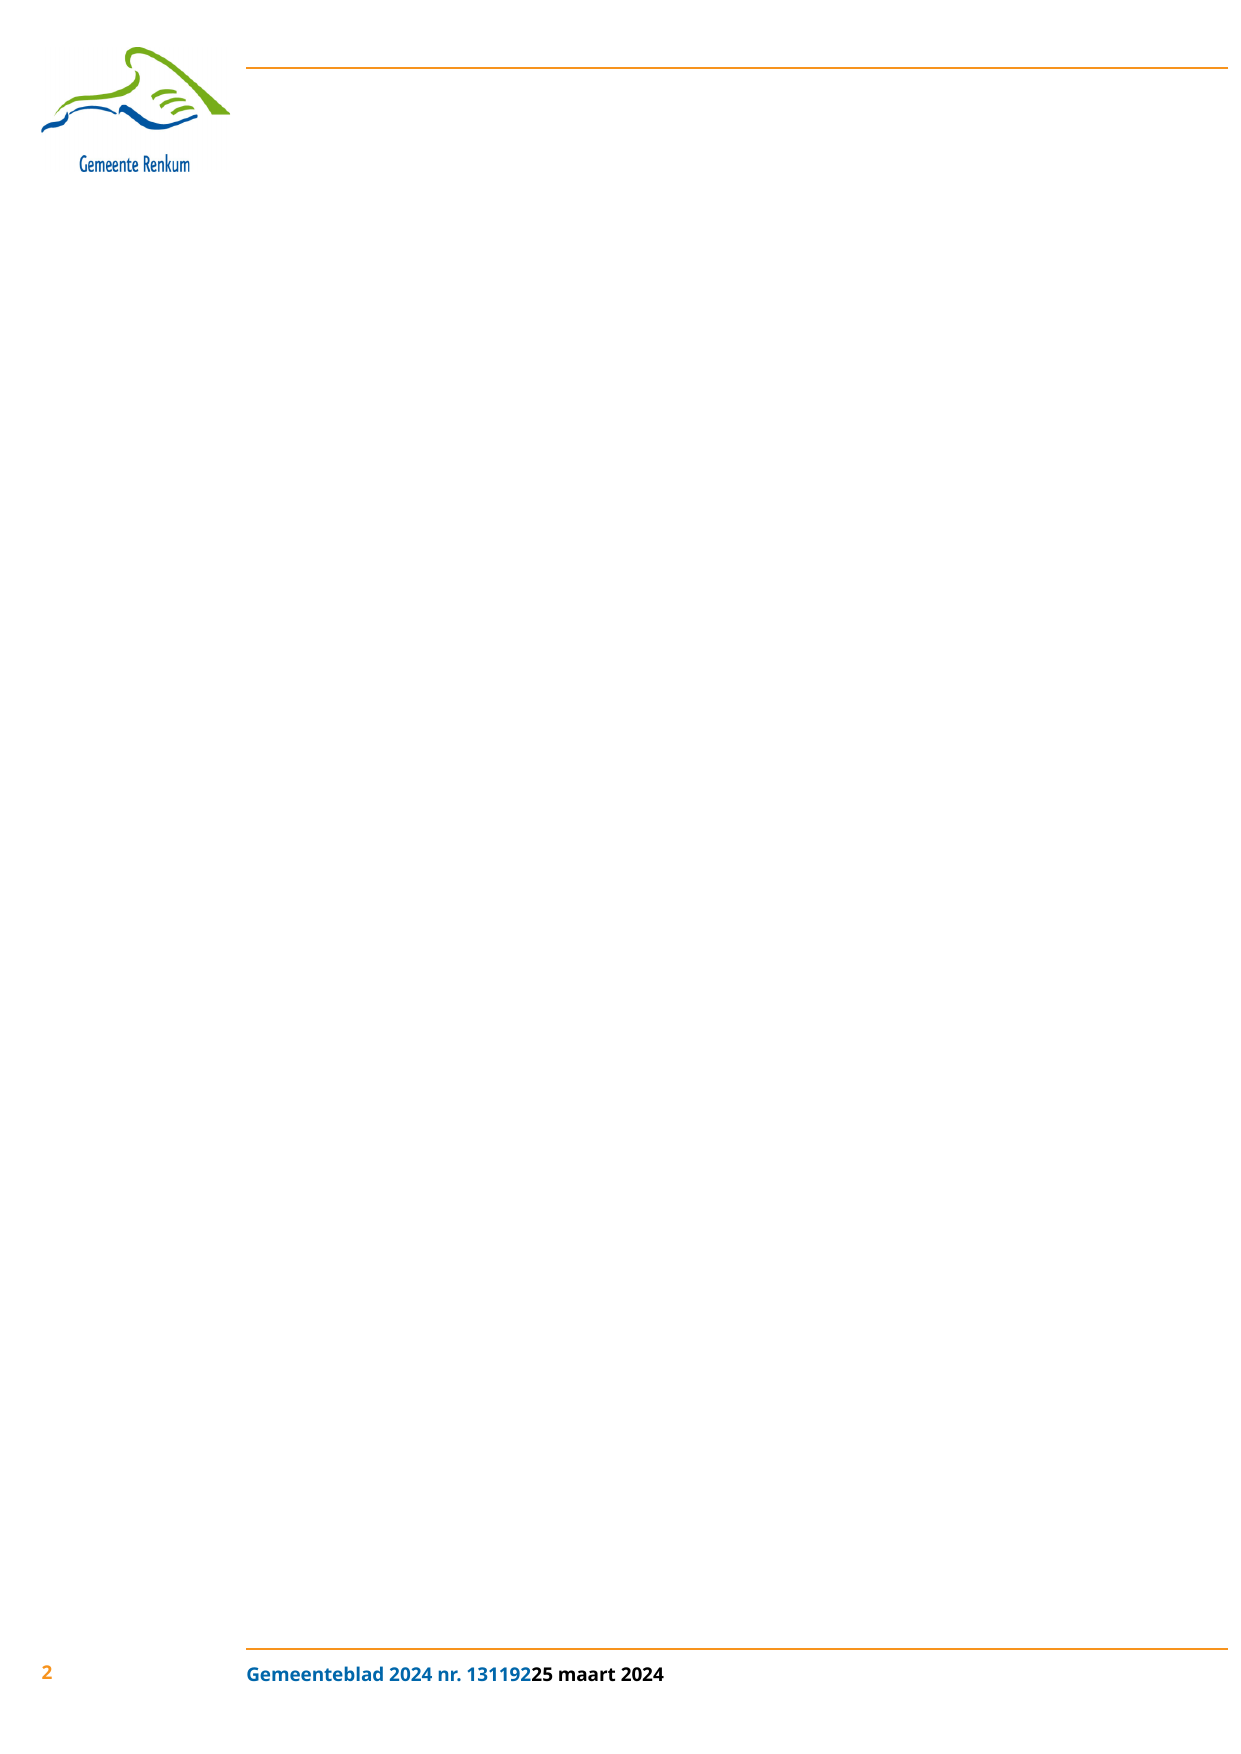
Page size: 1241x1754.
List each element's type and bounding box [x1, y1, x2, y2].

picture [41, 47, 231, 172]
